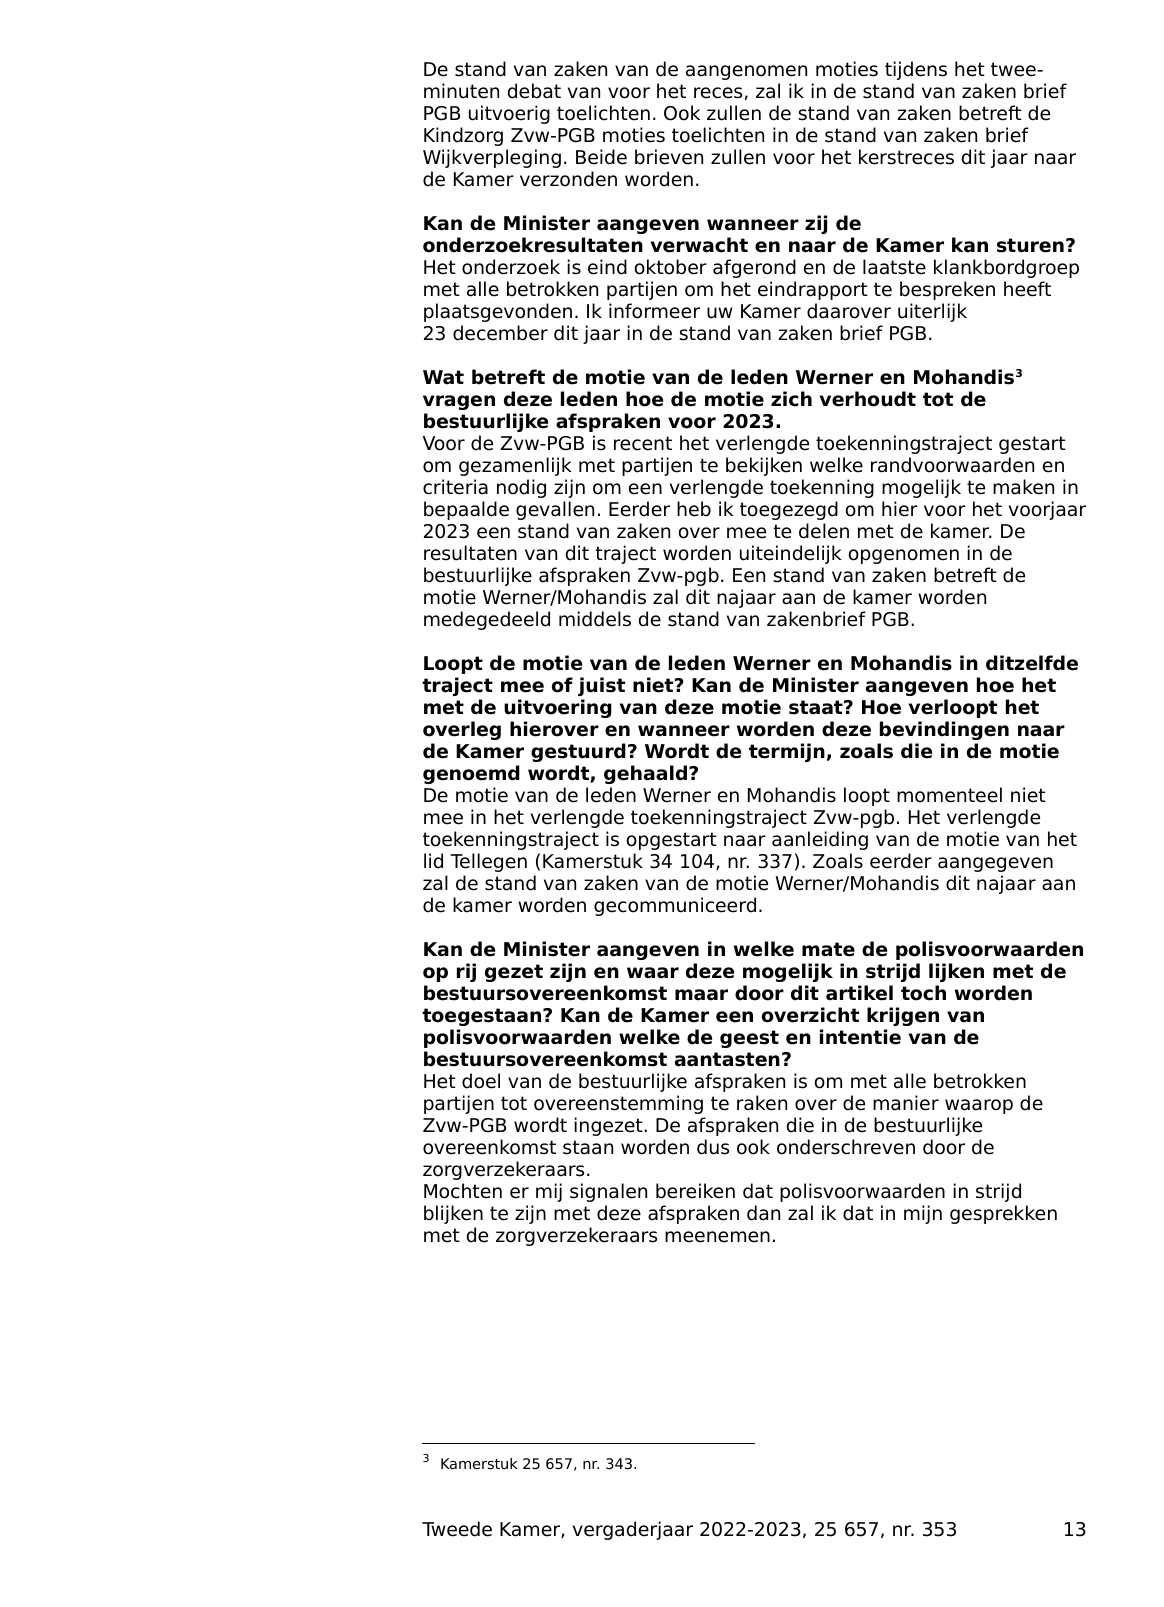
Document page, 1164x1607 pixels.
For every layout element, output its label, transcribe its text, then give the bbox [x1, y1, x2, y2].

text Het onderzoek is eind oktober afgerond en de laatste klankbordgroep met alle betrokken partijen om het eindrapport te bespreken heeft plaatsgevonden. Ik informeer uw Kamer daarover uiterlijk 23 december dit jaar in de stand van zaken brief PGB. [422, 257, 1087, 345]
text Voor de Zvw-PGB is recent het verlengde toekenningstraject gestart om gezamenlijk met partijen te bekijken welke randvoorwaarden en criteria nodig zijn om een verlengde toekenning mogelijk te maken in bepaalde gevallen. Eerder heb ik toegezegd om hier voor het voorjaar 2023 een stand van zaken over mee te delen met de kamer. De resultaten van dit traject worden uiteindelijk opgenomen in de bestuurlijke afspraken Zvw-pgb. Een stand van zaken betreft de motie Werner/Mohandis zal dit najaar aan de kamer worden medegedeeld middels de stand van zakenbrief PGB. [422, 433, 1087, 631]
text Loopt de motie van de leden Werner en Mohandis in ditzelfde traject mee of juist niet? Kan de Minister aangeven hoe het met de uitvoering van deze motie staat? Hoe verloopt het overleg hierover en wanneer worden deze bevindingen naar de Kamer gestuurd? Wordt de termijn, zoals die in de motie genoemd wordt, gehaald? [422, 653, 1087, 785]
text Het doel van de bestuurlijke afspraken is om met alle betrokken partijen tot overeenstemming te raken over de manier waarop de Zvw-PGB wordt ingezet. De afspraken die in de bestuurlijke overeenkomst staan worden dus ook onderschreven door de zorgverzekeraars. [422, 1071, 1087, 1181]
text De stand van zaken van de aangenomen moties tijdens het twee-minuten debat van voor het reces, zal ik in de stand van zaken brief PGB uitvoerig toelichten. Ook zullen de stand van zaken betreft de Kindzorg Zvw-PGB moties toelichten in de stand van zaken brief Wijkverpleging. Beide brieven zullen voor het kerstreces dit jaar naar de Kamer verzonden worden. [422, 59, 1087, 191]
text Wat betreft de motie van de leden Werner en Mohandis vragen deze leden hoe de motie zich verhoudt tot de bestuurlijke afspraken voor 2023. [422, 367, 1087, 433]
text De motie van de leden Werner en Mohandis loopt momenteel niet mee in het verlengde toekenningstraject Zvw-pgb. Het verlengde toekenningstraject is opgestart naar aanleiding van de motie van het lid Tellegen (Kamerstuk 34 104, nr. 337). Zoals eerder aangegeven zal de stand van zaken van de motie Werner/Mohandis dit najaar aan de kamer worden gecommuniceerd. [422, 785, 1087, 917]
text Kan de Minister aangeven wanneer zij de onderzoekresultaten verwacht en naar de Kamer kan sturen? [422, 213, 1087, 257]
text Mochten er mij signalen bereiken dat polisvoorwaarden in strijd blijken te zijn met deze afspraken dan zal ik dat in mijn gesprekken met de zorgverzekeraars meenemen. [422, 1181, 1087, 1247]
text Kan de Minister aangeven in welke mate de polisvoorwaarden op rij gezet zijn en waar deze mogelijk in strijd lijken met de bestuursovereenkomst maar door dit artikel toch worden toegestaan? Kan de Kamer een overzicht krijgen van polisvoorwaarden welke de geest en intentie van de bestuursovereenkomst aantasten? [422, 939, 1087, 1071]
text Kamerstuk 25 657, nr. 343. [422, 1452, 1087, 1474]
